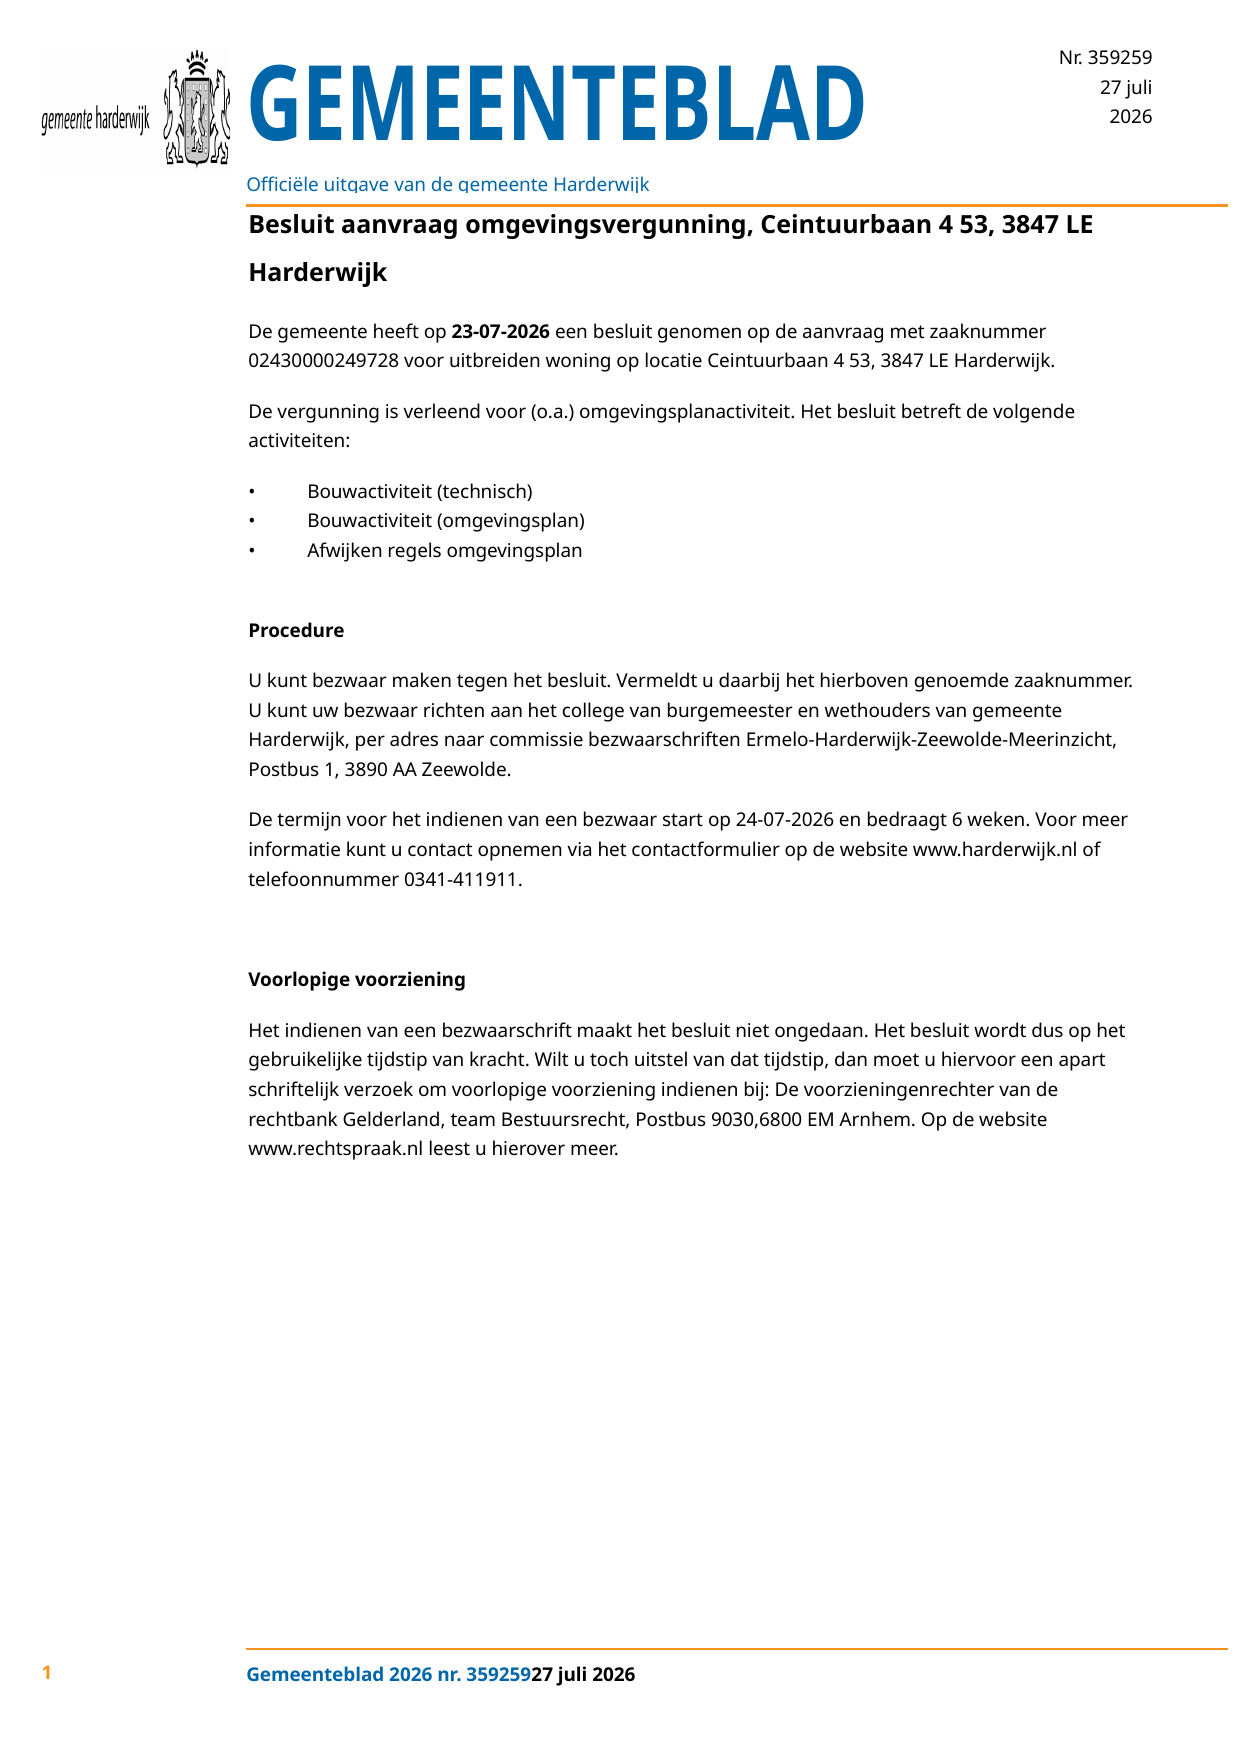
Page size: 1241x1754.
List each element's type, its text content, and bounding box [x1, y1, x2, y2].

text De gemeente heeft op 23-07-2026 een besluit genomen op de aanvraag met zaaknummer 02430000249728 voor uitbreiden woning op locatie Ceintuurbaan 4 53, 3847 LE Harderwijk. [248, 318, 1152, 373]
text Procedure [248, 617, 1152, 643]
text Besluit aanvraag omgevingsvergunning, Ceintuurbaan 4 53, 3847 LE Harderwijk [248, 207, 1152, 288]
text U kunt bezwaar maken tegen het besluit. Vermeldt u daarbij het hierboven genoemde zaaknummer. U kunt uw bezwaar richten aan het college van burgemeester en wethouders van gemeente Harderwijk, per adres naar commissie bezwaarschriften Ermelo-Harderwijk-Zeewolde-Meerinzicht, Postbus 1, 3890 AA Zeewolde. [248, 667, 1152, 782]
list Bouwactiviteit (technisch) [248, 478, 1152, 504]
text De termijn voor het indienen van een bezwaar start op 24-07-2026 en bedraagt 6 weken. Voor meer informatie kunt u contact opnemen via het contactformulier op de website www.harderwijk.nl of telefoonnummer 0341-411911. [248, 807, 1152, 892]
text De vergunning is verleend voor (o.a.) omgevingsplanactiviteit. Het besluit betreft de volgende activiteiten: [248, 398, 1152, 453]
text Het indienen van een bezwaarschrift maakt het besluit niet ongedaan. Het besluit wordt dus op het gebruikelijke tijdstip van kracht. Wilt u toch uitstel van dat tijdstip, dan moet u hiervoor een apart schriftelijk verzoek om voorlopige voorziening indienen bij: De voorzieningenrechter van de rechtbank Gelderland, team Bestuursrecht, Postbus 9030,6800 EM Arnhem. Op de website www.rechtspraak.nl leest u hierover meer. [248, 1017, 1152, 1161]
picture [41, 47, 231, 172]
text Voorlopige voorziening [248, 967, 1152, 992]
list Afwijken regels omgevingsplan [248, 537, 1152, 563]
list Bouwactiviteit (omgevingsplan) [248, 507, 1152, 533]
